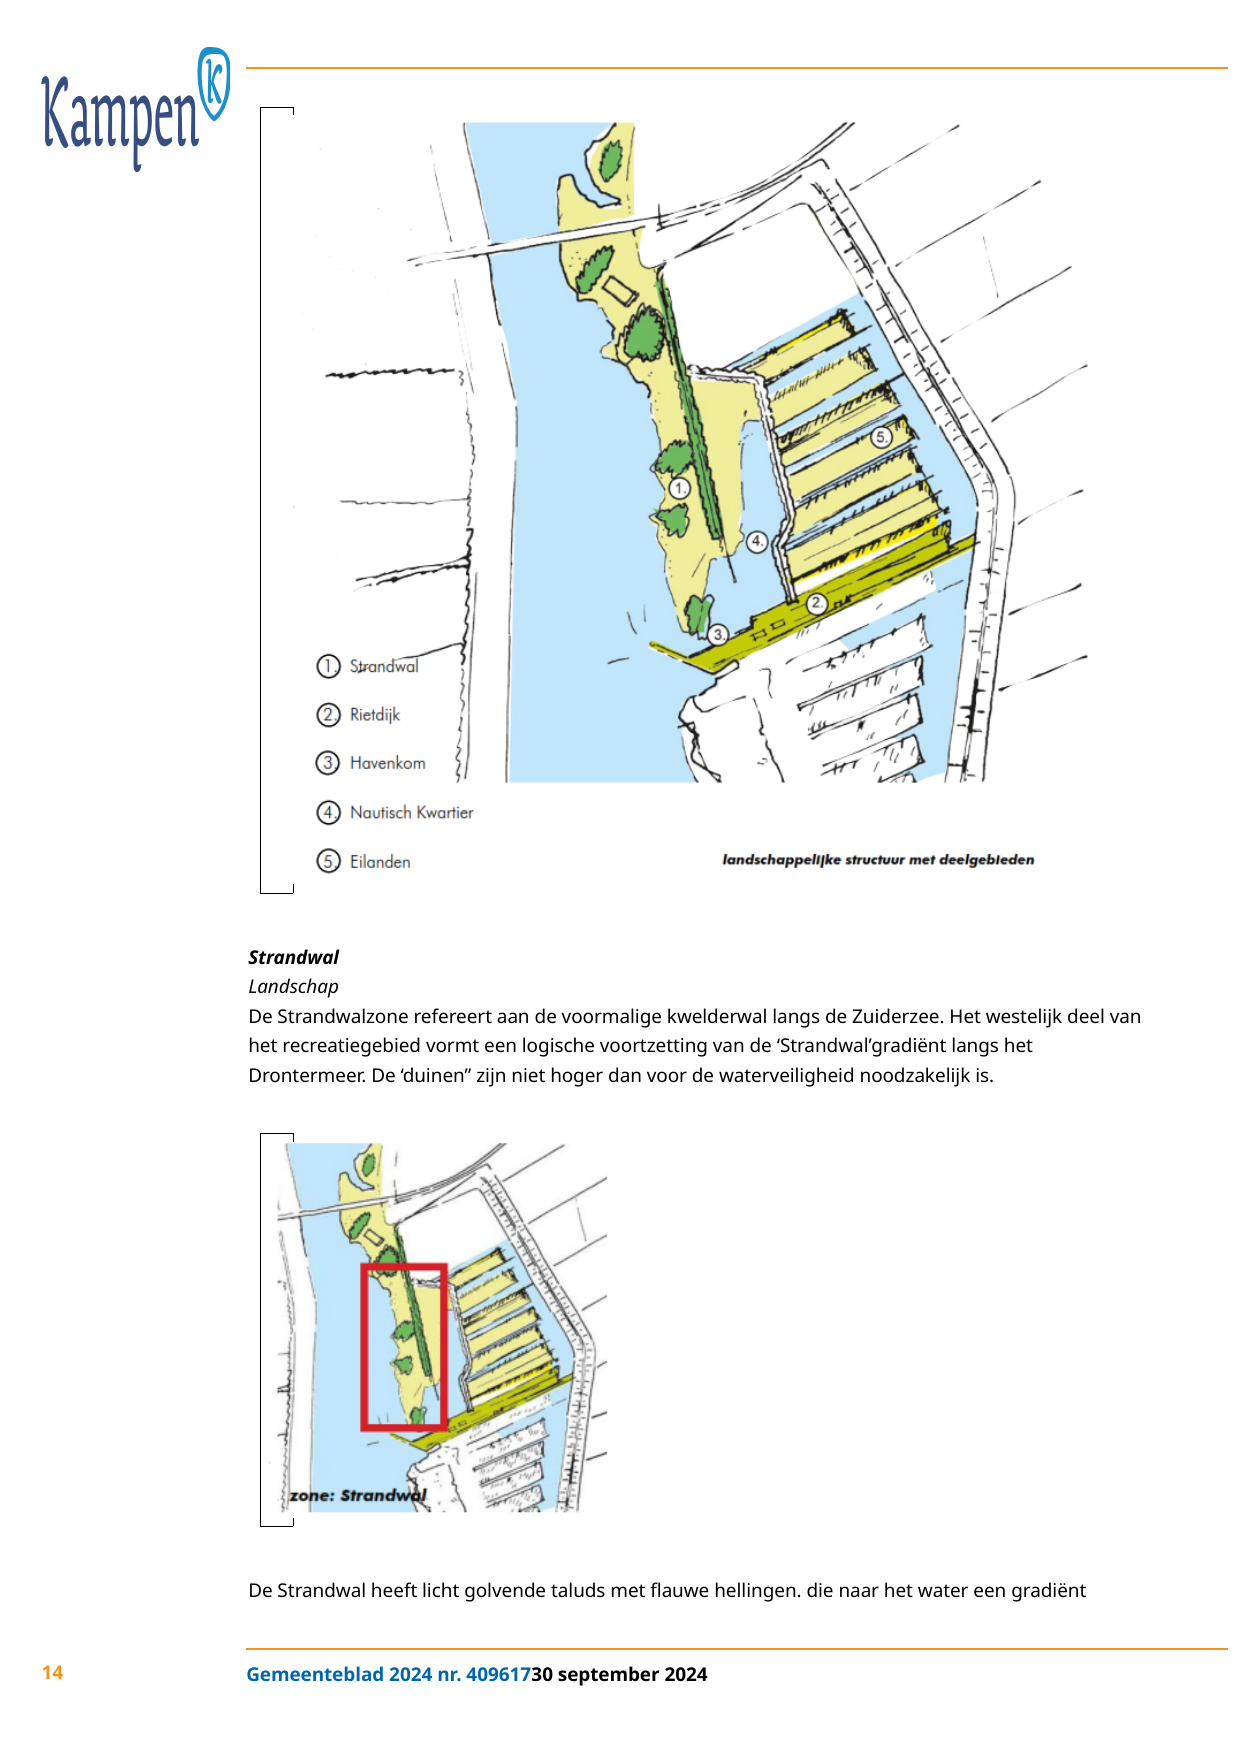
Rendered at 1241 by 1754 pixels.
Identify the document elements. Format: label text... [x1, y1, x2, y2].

picture [268, 1142, 624, 1518]
text De Strandwalzone refereert aan de voormalige kwelderwal langs de Zuiderzee. Het westelijk deel van het recreatiegebied vormt een logische voortzetting van de ‘Strandwal’gradiënt langs het Drontermeer. De ‘duinen” zijn niet hoger dan voor de waterveiligheid noodzakelijk is. [248, 1003, 1152, 1088]
text De Strandwal heeft licht golvende taluds met flauwe hellingen. die naar het water een gradiënt [248, 1577, 1152, 1603]
picture [41, 47, 231, 172]
text Landschap [248, 973, 1152, 999]
text Strandwal [248, 944, 1152, 969]
picture [268, 115, 1096, 884]
